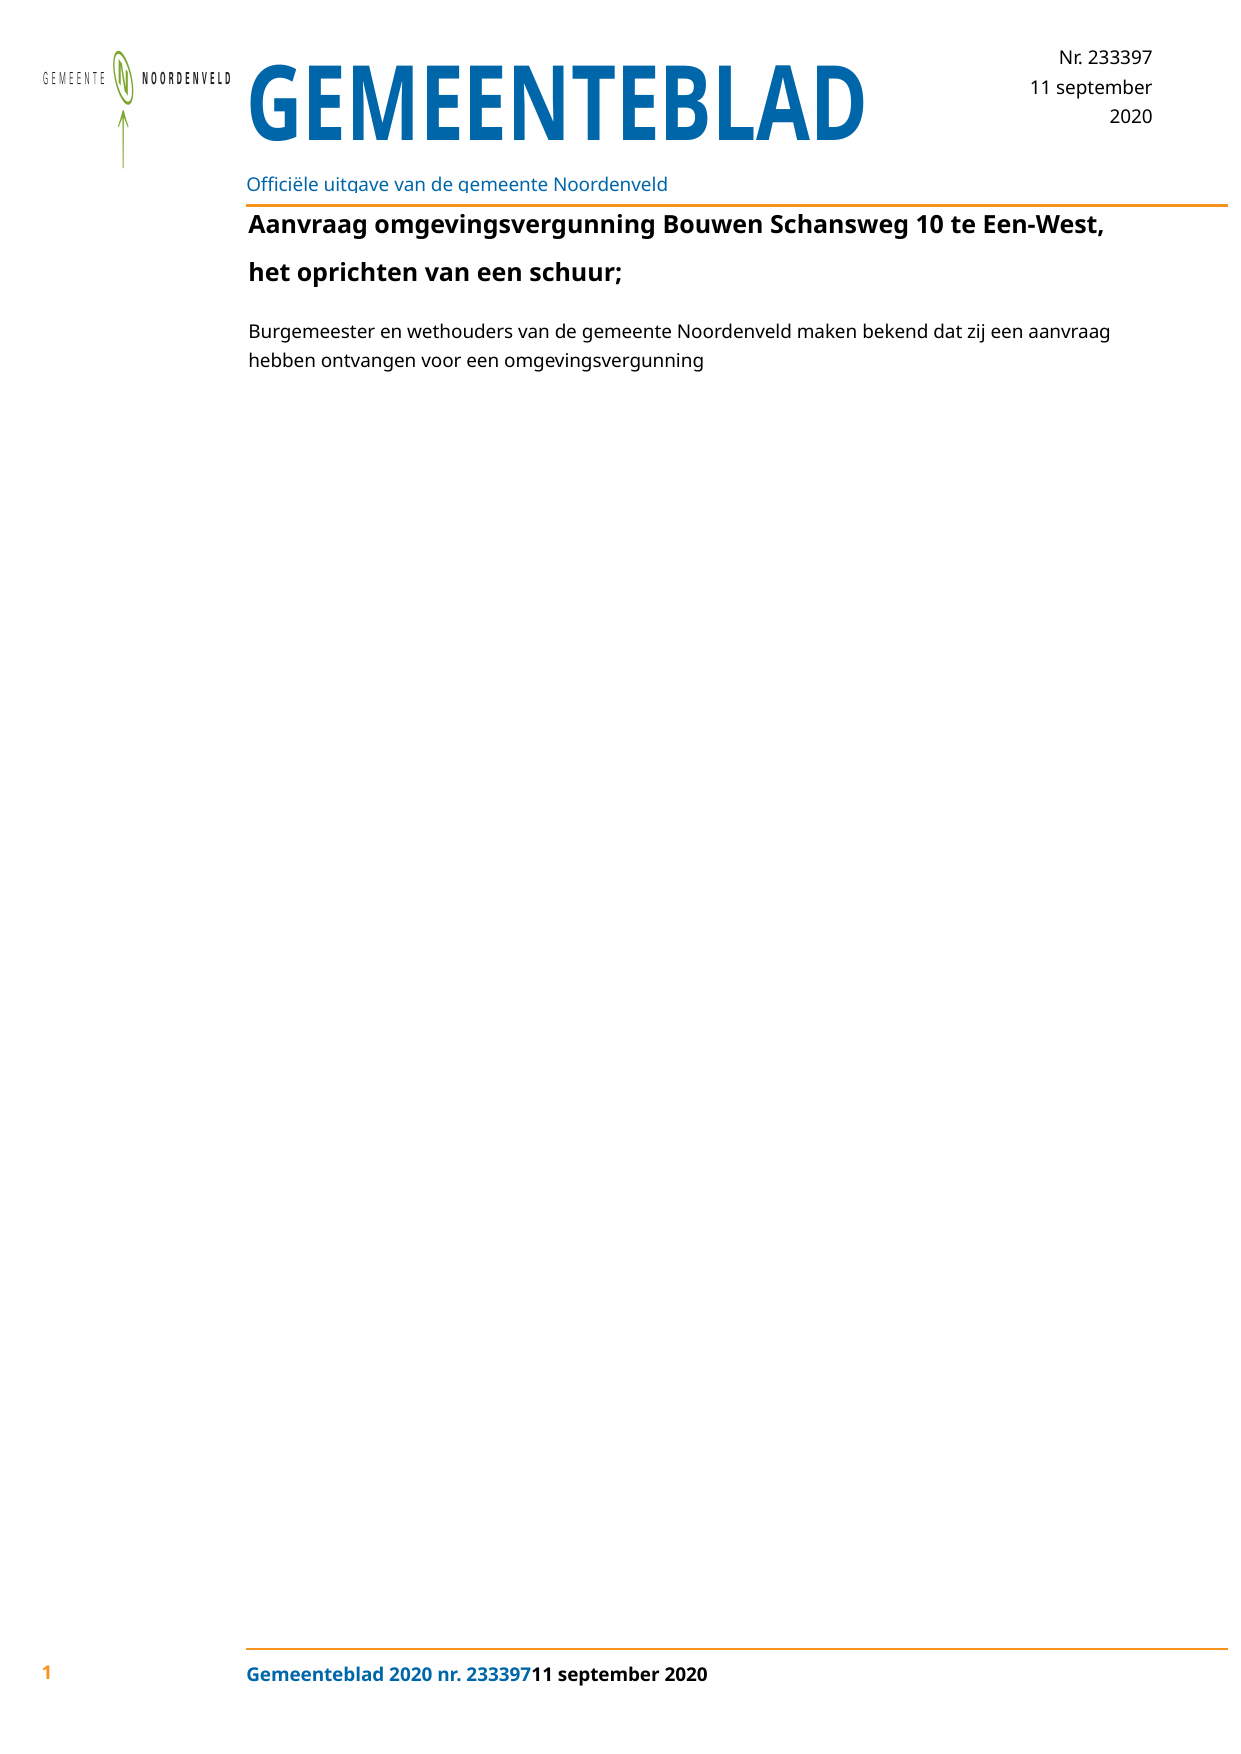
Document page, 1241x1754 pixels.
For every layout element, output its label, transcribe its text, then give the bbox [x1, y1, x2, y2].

text Aanvraag omgevingsvergunning Bouwen Schansweg 10 te Een-West, het oprichten van een schuur; [248, 207, 1152, 288]
picture [41, 47, 231, 172]
text Burgemeester en wethouders van de gemeente Noordenveld maken bekend dat zij een aanvraag hebben ontvangen voor een omgevingsvergunning [248, 318, 1152, 373]
